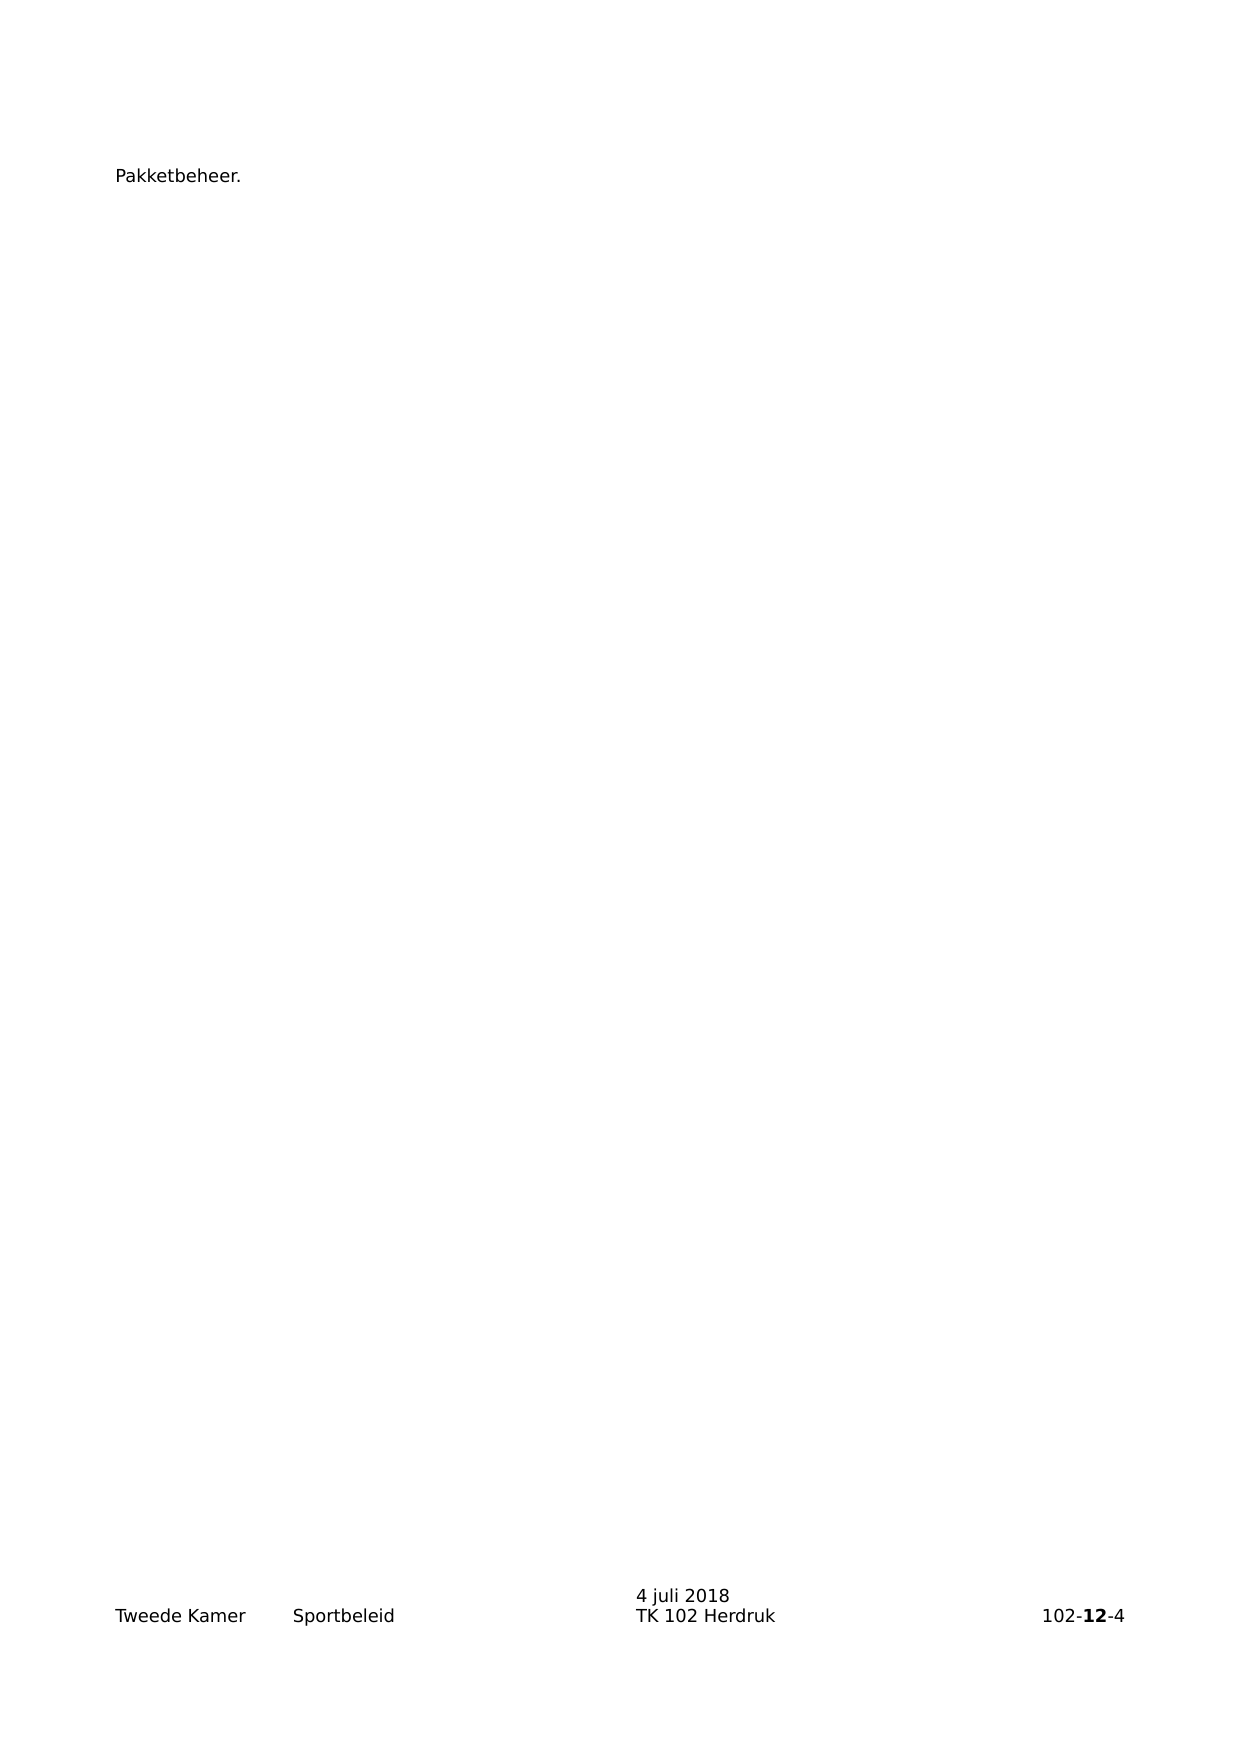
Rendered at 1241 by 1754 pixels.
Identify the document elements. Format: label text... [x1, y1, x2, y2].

text Pakketbeheer. [115, 165, 605, 186]
